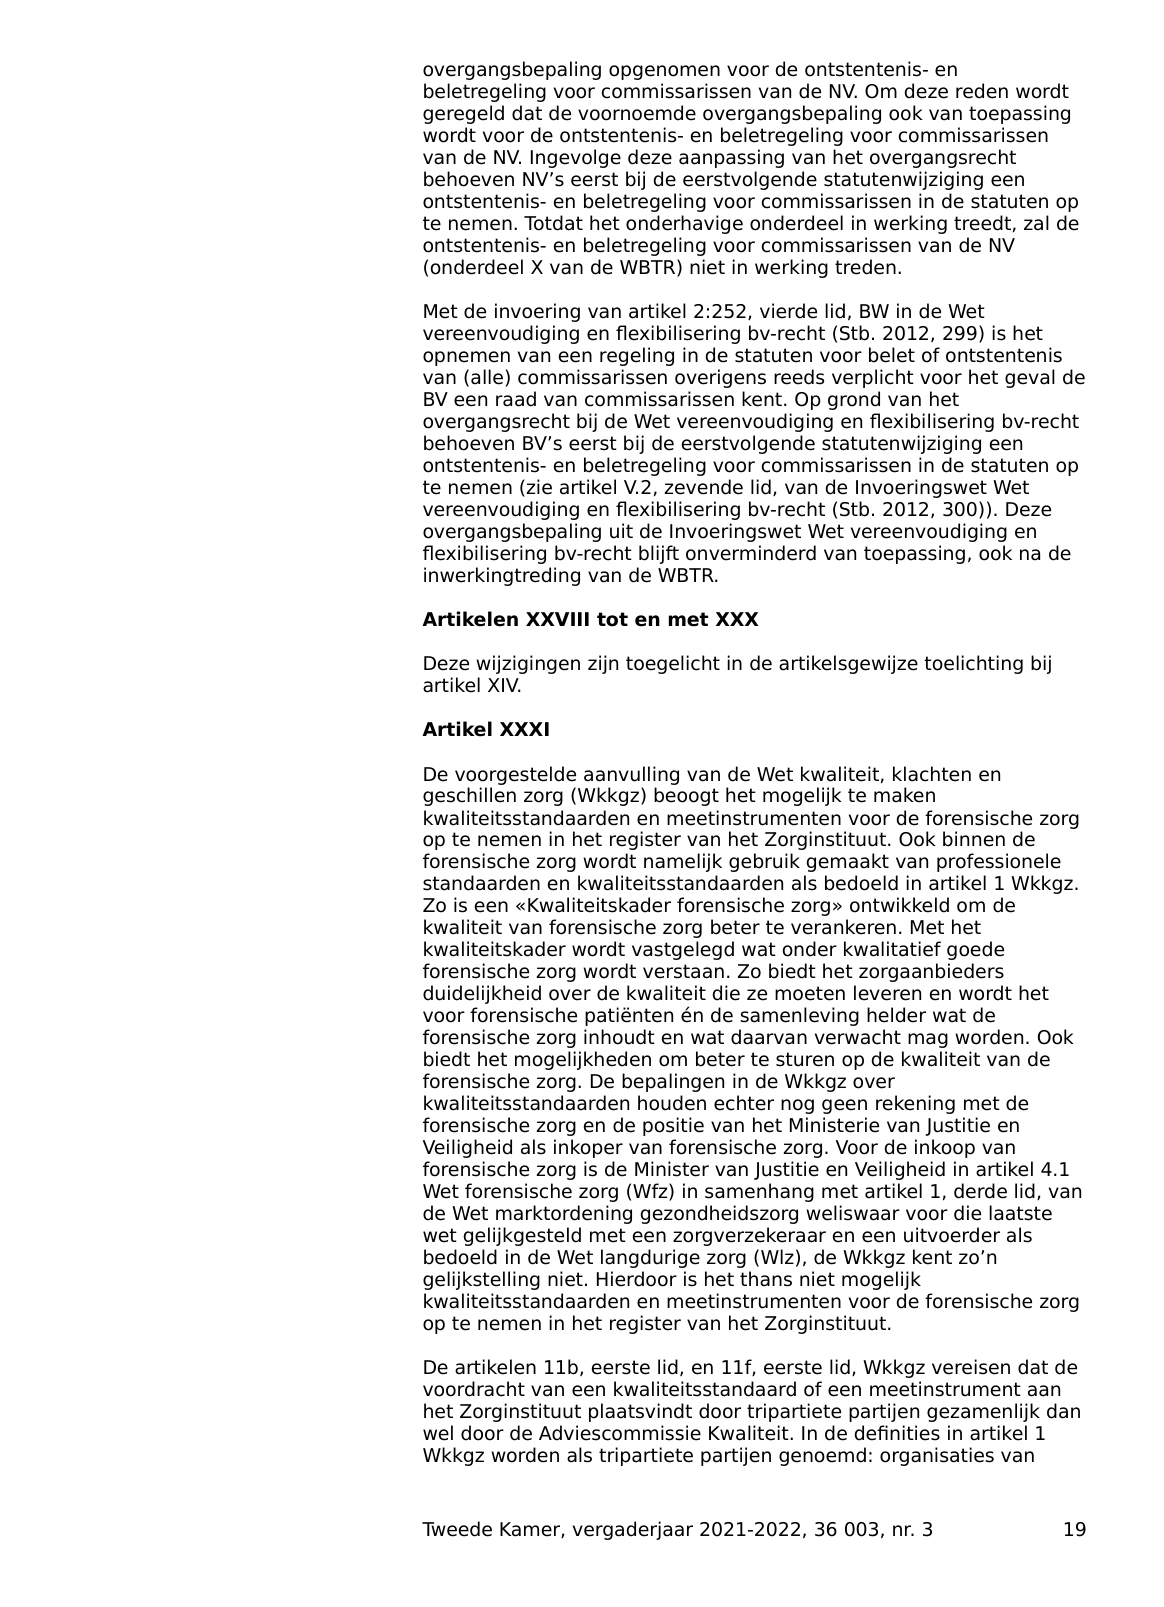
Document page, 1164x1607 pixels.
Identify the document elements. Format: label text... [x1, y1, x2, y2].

subtitle Artikelen XXVIII tot en met XXX [422, 609, 1087, 631]
text Met de invoering van artikel 2:252, vierde lid, BW in de Wet vereenvoudiging en flexibilisering bv-recht (Stb. 2012, 299) is het opnemen van een regeling in de statuten voor belet of ontstentenis van (alle) commissarissen overigens reeds verplicht voor het geval de BV een raad van commissarissen kent. Op grond van het overgangsrecht bij de Wet vereenvoudiging en flexibilisering bv-recht behoeven BV’s eerst bij de eerstvolgende statutenwijziging een ontstentenis- en beletregeling voor commissarissen in de statuten op te nemen (zie artikel V.2, zevende lid, van de Invoeringswet Wet vereenvoudiging en flexibilisering bv-recht (Stb. 2012, 300)). Deze overgangsbepaling uit de Invoeringswet Wet vereenvoudiging en flexibilisering bv-recht blijft onverminderd van toepassing, ook na de inwerkingtreding van de WBTR. [422, 301, 1087, 587]
text De voorgestelde aanvulling van de Wet kwaliteit, klachten en geschillen zorg (Wkkgz) beoogt het mogelijk te maken kwaliteitsstandaarden en meetinstrumenten voor de forensische zorg op te nemen in het register van het Zorginstituut. Ook binnen de forensische zorg wordt namelijk gebruik gemaakt van professionele standaarden en kwaliteitsstandaarden als bedoeld in artikel 1 Wkkgz. Zo is een «Kwaliteitskader forensische zorg» ontwikkeld om de kwaliteit van forensische zorg beter te verankeren. Met het kwaliteitskader wordt vastgelegd wat onder kwalitatief goede forensische zorg wordt verstaan. Zo biedt het zorgaanbieders duidelijkheid over de kwaliteit die ze moeten leveren en wordt het voor forensische patiënten én de samenleving helder wat de forensische zorg inhoudt en wat daarvan verwacht mag worden. Ook biedt het mogelijkheden om beter te sturen op de kwaliteit van de forensische zorg. De bepalingen in de Wkkgz over kwaliteitsstandaarden houden echter nog geen rekening met de forensische zorg en de positie van het Ministerie van Justitie en Veiligheid als inkoper van forensische zorg. Voor de inkoop van forensische zorg is de Minister van Justitie en Veiligheid in artikel 4.1 Wet forensische zorg (Wfz) in samenhang met artikel 1, derde lid, van de Wet marktordening gezondheidszorg weliswaar voor die laatste wet gelijkgesteld met een zorgverzekeraar en een uitvoerder als bedoeld in de Wet langdurige zorg (Wlz), de Wkkgz kent zo’n gelijkstelling niet. Hierdoor is het thans niet mogelijk kwaliteitsstandaarden en meetinstrumenten voor de forensische zorg op te nemen in het register van het Zorginstituut. [422, 763, 1087, 1335]
text Deze wijzigingen zijn toegelicht in de artikelsgewijze toelichting bij artikel XIV. [422, 653, 1087, 697]
text overgangsbepaling opgenomen voor de ontstentenis- en beletregeling voor commissarissen van de NV. Om deze reden wordt geregeld dat de voornoemde overgangsbepaling ook van toepassing wordt voor de ontstentenis- en beletregeling voor commissarissen van de NV. Ingevolge deze aanpassing van het overgangsrecht behoeven NV’s eerst bij de eerstvolgende statutenwijziging een ontstentenis- en beletregeling voor commissarissen in de statuten op te nemen. Totdat het onderhavige onderdeel in werking treedt, zal de ontstentenis- en beletregeling voor commissarissen van de NV (onderdeel X van de WBTR) niet in werking treden. [422, 59, 1087, 279]
subtitle Artikel XXXI [422, 719, 1087, 741]
text De artikelen 11b, eerste lid, en 11f, eerste lid, Wkkgz vereisen dat de voordracht van een kwaliteitsstandaard of een meetinstrument aan het Zorginstituut plaatsvindt door tripartiete partijen gezamenlijk dan wel door de Adviescommissie Kwaliteit. In de definities in artikel 1 Wkkgz worden als tripartiete partijen genoemd: organisaties van [422, 1357, 1087, 1467]
